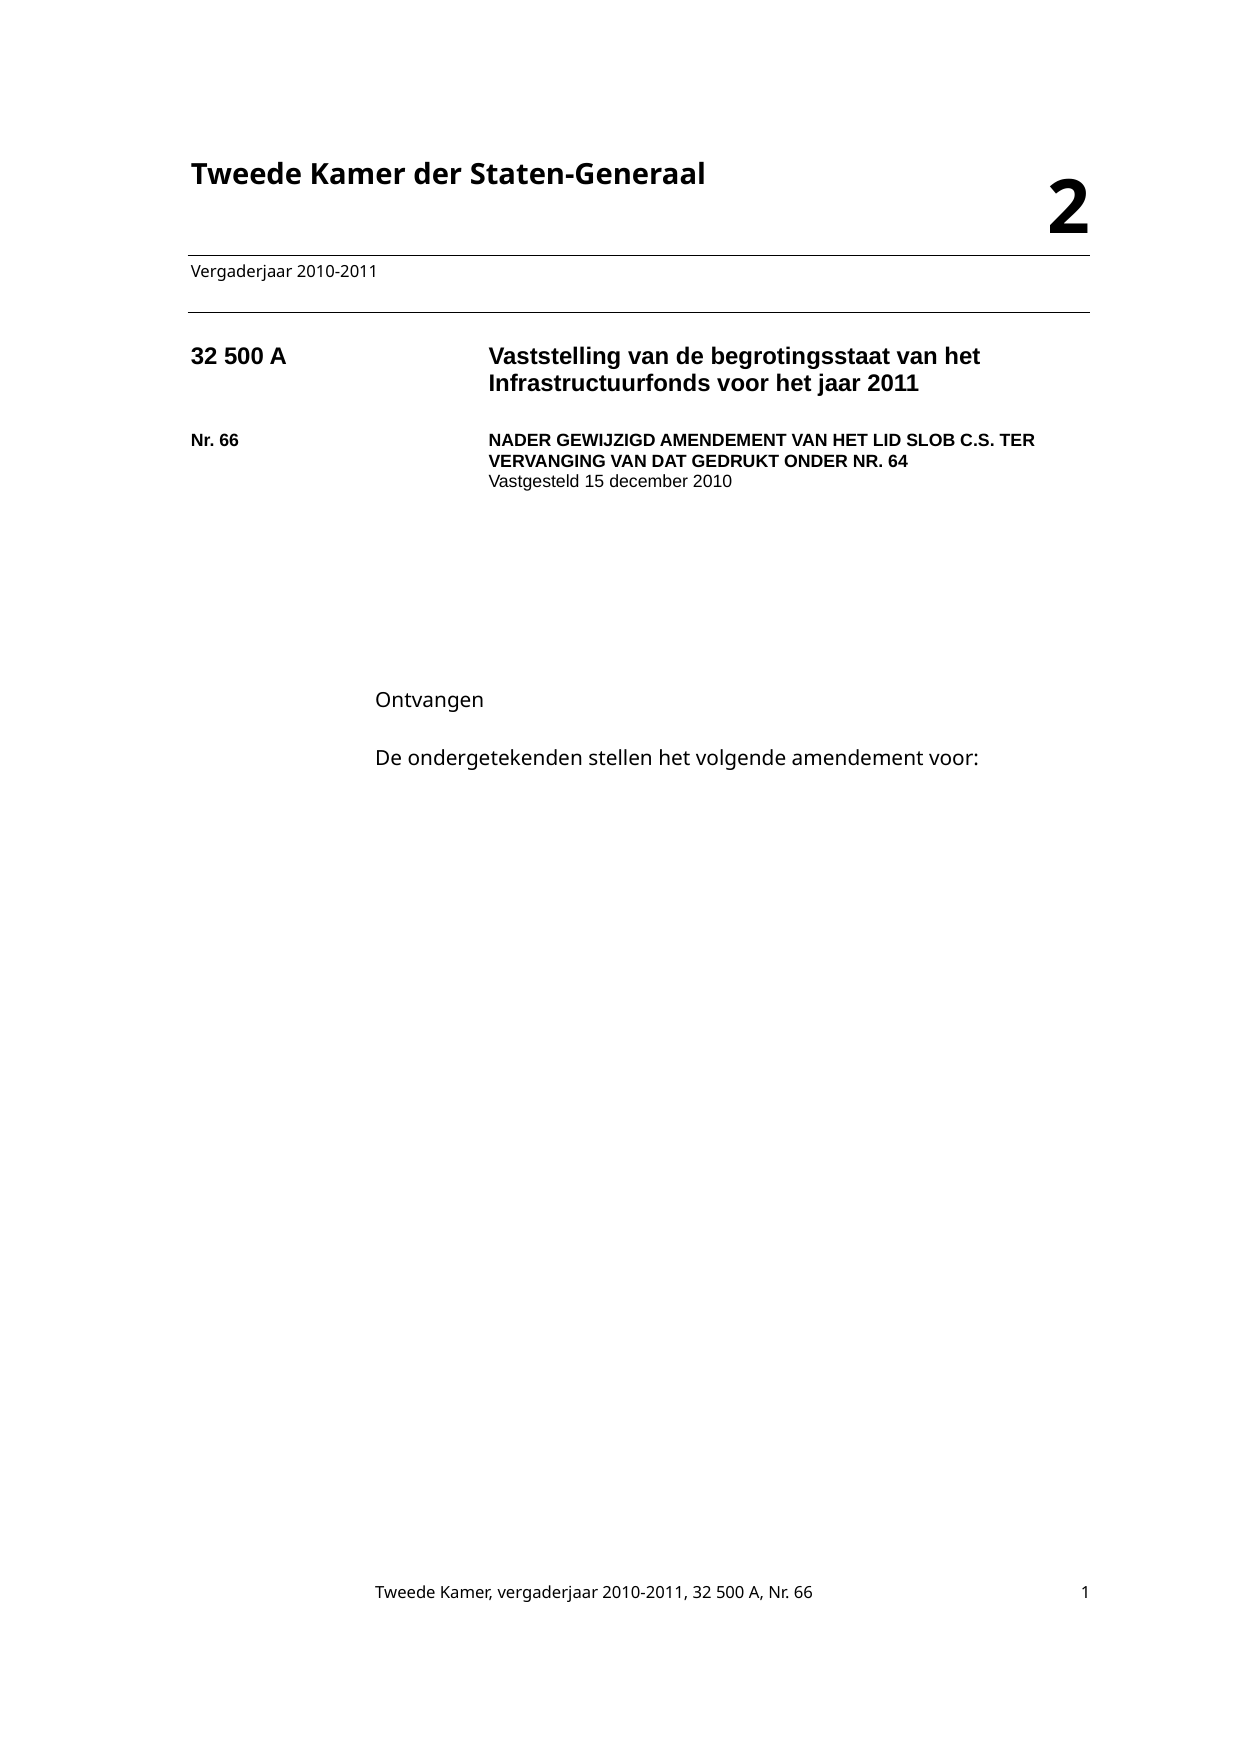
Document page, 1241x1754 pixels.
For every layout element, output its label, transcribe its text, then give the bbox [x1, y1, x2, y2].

table_cell [485, 256, 1090, 312]
table_header Tweede Kamer der Staten-Generaal [188, 150, 909, 255]
table_header 2 [910, 150, 1090, 255]
table_cell Vaststelling van de begrotingsstaat van het Infrastructuurfonds voor het jaar 2011 [485, 339, 1090, 427]
table_cell Nr. 66 [188, 427, 485, 566]
table_cell [485, 313, 1090, 339]
table_cell 32 500 A [188, 339, 485, 427]
text Ontvangen [375, 685, 1090, 713]
text De ondergetekenden stellen het volgende amendement voor: [375, 743, 1090, 772]
table_cell NADER GEWIJZIGD AMENDEMENT VAN HET LID SLOB C.S. TER VERVANGING VAN DAT GEDRUKT ONDER NR. 64 Vastgesteld 15 december 2010 [485, 427, 1090, 566]
table_cell [188, 313, 485, 339]
table_cell Vergaderjaar 2010-2011 [188, 256, 485, 312]
